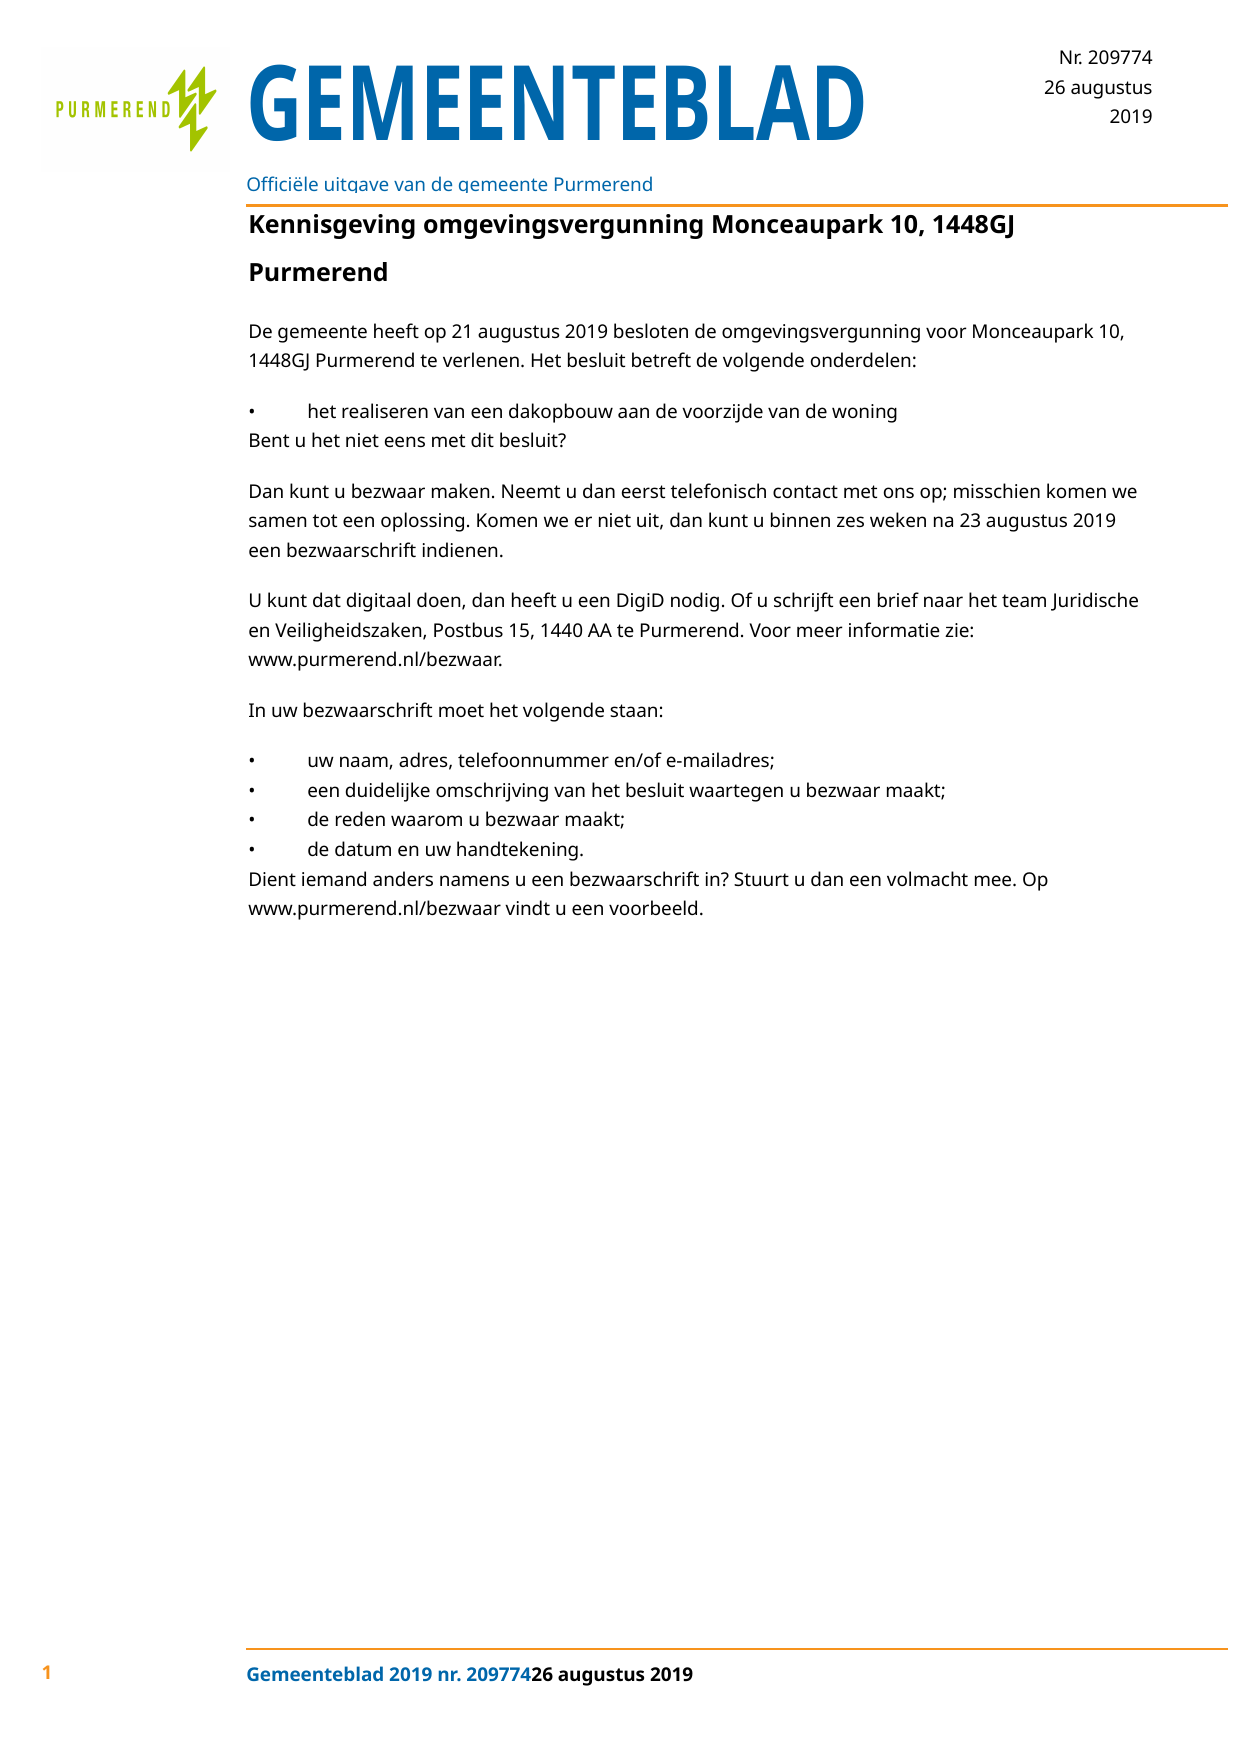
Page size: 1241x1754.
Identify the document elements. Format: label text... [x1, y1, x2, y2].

list de datum en uw handtekening. [248, 836, 1152, 862]
text In uw bezwaarschrift moet het volgende staan: [248, 697, 1152, 723]
text Dan kunt u bezwaar maken. Neemt u dan eerst telefonisch contact met ons op; misschien komen we samen tot een oplossing. Komen we er niet uit, dan kunt u binnen zes weken na 23 augustus 2019 een bezwaarschrift indienen. [248, 478, 1152, 563]
text Kennisgeving omgevingsvergunning Monceaupark 10, 1448GJ Purmerend [248, 207, 1152, 288]
picture [41, 47, 231, 172]
text U kunt dat digitaal doen, dan heeft u een DigiD nodig. Of u schrijft een brief naar het team Juridische en Veiligheidszaken, Postbus 15, 1440 AA te Purmerend. Voor meer informatie zie: www.purmerend.nl/bezwaar. [248, 587, 1152, 672]
text Bent u het niet eens met dit besluit? [248, 427, 1152, 453]
list een duidelijke omschrijving van het besluit waartegen u bezwaar maakt; [248, 777, 1152, 803]
text De gemeente heeft op 21 augustus 2019 besloten de omgevingsvergunning voor Monceaupark 10, 1448GJ Purmerend te verlenen. Het besluit betreft de volgende onderdelen: [248, 318, 1152, 373]
list uw naam, adres, telefoonnummer en/of e-mailadres; [248, 747, 1152, 773]
list de reden waarom u bezwaar maakt; [248, 807, 1152, 832]
list het realiseren van een dakopbouw aan de voorzijde van de woning [248, 398, 1152, 424]
text Dient iemand anders namens u een bezwaarschrift in? Stuurt u dan een volmacht mee. Op www.purmerend.nl/bezwaar vindt u een voorbeeld. [248, 866, 1152, 921]
